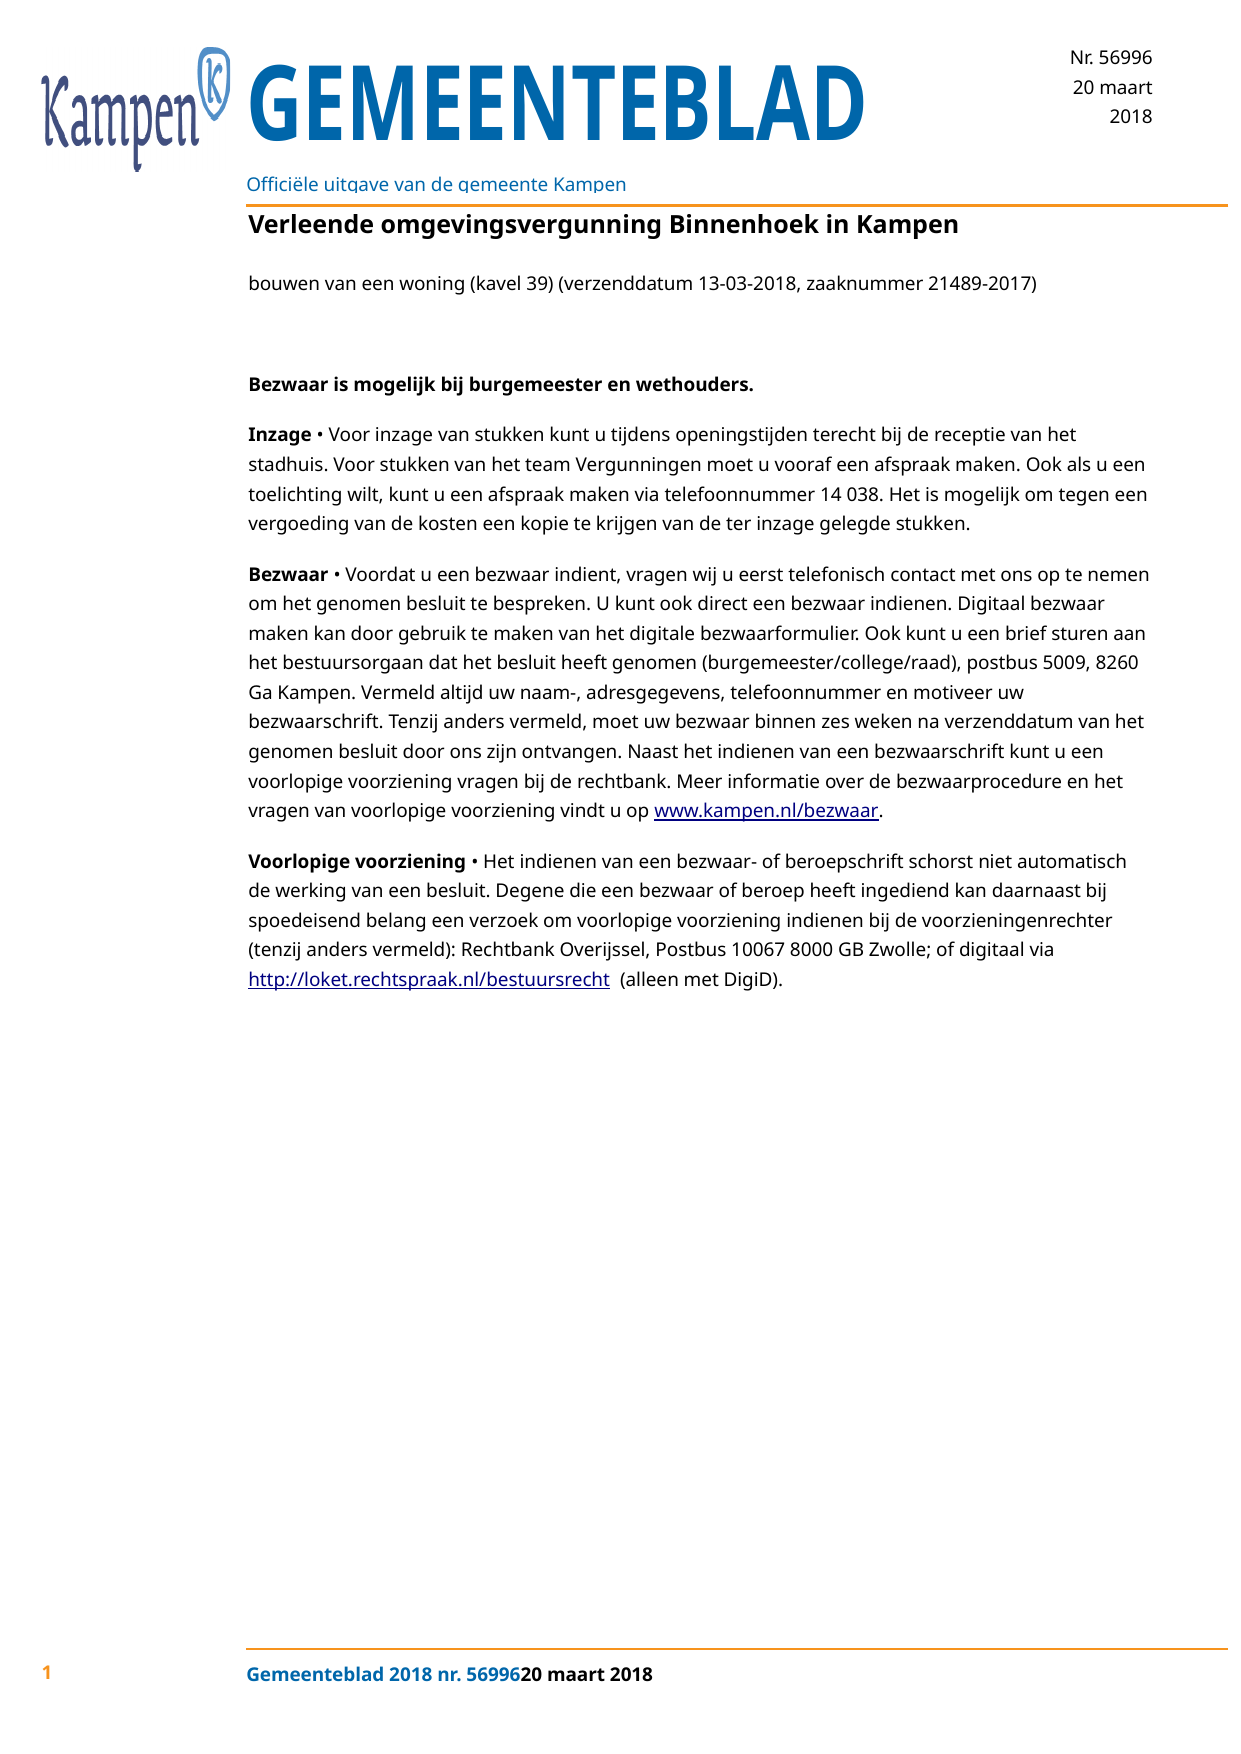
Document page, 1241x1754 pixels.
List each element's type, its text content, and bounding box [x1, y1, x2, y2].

text Inzage • Voor inzage van stukken kunt u tijdens openingstijden terecht bij de receptie van het stadhuis. Voor stukken van het team Vergunningen moet u vooraf een afspraak maken. Ook als u een toelichting wilt, kunt u een afspraak maken via telefoonnummer 14 038. Het is mogelijk om tegen een vergoeding van de kosten een kopie te krijgen van de ter inzage gelegde stukken. [248, 422, 1152, 536]
picture [41, 47, 231, 172]
text Bezwaar is mogelijk bij burgemeester en wethouders. [248, 371, 1152, 397]
text Verleende omgevingsvergunning Binnenhoek in Kampen [248, 207, 1152, 241]
text Bezwaar • Voordat u een bezwaar indient, vragen wij u eerst telefonisch contact met ons op te nemen om het genomen besluit te bespreken. U kunt ook direct een bezwaar indienen. Digitaal bezwaar maken kan door gebruik te maken van het digitale bezwaarformulier. Ook kunt u een brief sturen aan het bestuursorgaan dat het besluit heeft genomen (burgemeester/college/raad), postbus 5009, 8260 Ga Kampen. Vermeld altijd uw naam-, adresgegevens, telefoonnummer en motiveer uw bezwaarschrift. Tenzij anders vermeld, moet uw bezwaar binnen zes weken na verzenddatum van het genomen besluit door ons zijn ontvangen. Naast het indienen van een bezwaarschrift kunt u een voorlopige voorziening vragen bij de rechtbank. Meer informatie over de bezwaarprocedure en het vragen van voorlopige voorziening vindt u op www.kampen.nl/bezwaar. [248, 561, 1152, 823]
text Voorlopige voorziening • Het indienen van een bezwaar- of beroepschrift schorst niet automatisch de werking van een besluit. Degene die een bezwaar of beroep heeft ingediend kan daarnaast bij spoedeisend belang een verzoek om voorlopige voorziening indienen bij de voorzieningenrechter (tenzij anders vermeld): Rechtbank Overijssel, Postbus 10067 8000 GB Zwolle; of digitaal via http://loket.rechtspraak.nl/bestuursrecht (alleen met DigiD). [248, 848, 1152, 992]
text bouwen van een woning (kavel 39) (verzenddatum 13-03-2018, zaaknummer 21489-2017) [248, 270, 1152, 296]
